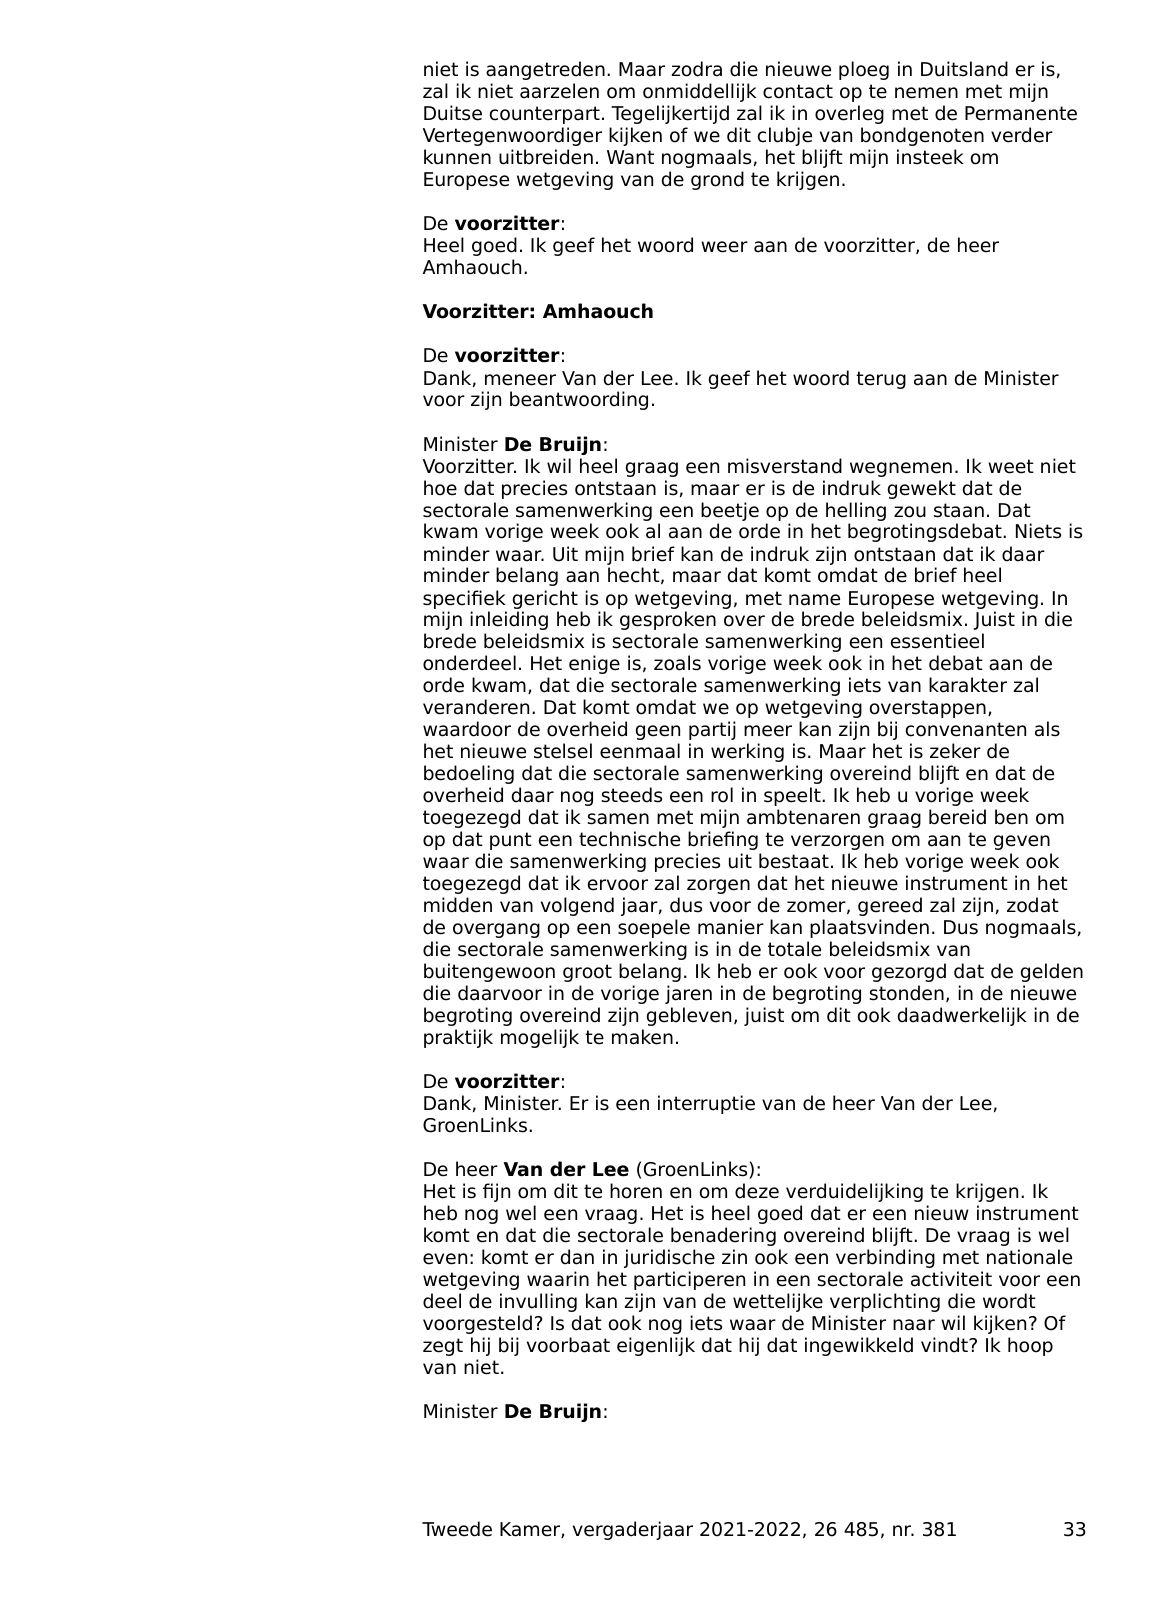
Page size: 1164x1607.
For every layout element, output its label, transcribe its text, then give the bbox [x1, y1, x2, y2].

text Heel goed. Ik geef het woord weer aan de voorzitter, de heer Amhaouch. [422, 235, 1087, 279]
text Minister De Bruijn: [422, 1401, 1087, 1423]
text De voorzitter: [422, 1071, 1087, 1093]
text niet is aangetreden. Maar zodra die nieuwe ploeg in Duitsland er is, zal ik niet aarzelen om onmiddellijk contact op te nemen met mijn Duitse counterpart. Tegelijkertijd zal ik in overleg met de Permanente Vertegenwoordiger kijken of we dit clubje van bondgenoten verder kunnen uitbreiden. Want nogmaals, het blijft mijn insteek om Europese wetgeving van de grond te krijgen. [422, 59, 1087, 191]
text De heer Van der Lee (GroenLinks): [422, 1159, 1087, 1181]
text Dank, Minister. Er is een interruptie van de heer Van der Lee, GroenLinks. [422, 1093, 1087, 1137]
text De voorzitter: [422, 345, 1087, 367]
text Het is fijn om dit te horen en om deze verduidelijking te krijgen. Ik heb nog wel een vraag. Het is heel goed dat er een nieuw instrument komt en dat die sectorale benadering overeind blijft. De vraag is wel even: komt er dan in juridische zin ook een verbinding met nationale wetgeving waarin het participeren in een sectorale activiteit voor een deel de invulling kan zijn van de wettelijke verplichting die wordt voorgesteld? Is dat ook nog iets waar de Minister naar wil kijken? Of zegt hij bij voorbaat eigenlijk dat hij dat ingewikkeld vindt? Ik hoop van niet. [422, 1181, 1087, 1379]
subtitle Voorzitter: Amhaouch [422, 301, 1087, 323]
text Dank, meneer Van der Lee. Ik geef het woord terug aan de Minister voor zijn beantwoording. [422, 367, 1087, 411]
text Voorzitter. Ik wil heel graag een misverstand wegnemen. Ik weet niet hoe dat precies ontstaan is, maar er is de indruk gewekt dat de sectorale samenwerking een beetje op de helling zou staan. Dat kwam vorige week ook al aan de orde in het begrotingsdebat. Niets is minder waar. Uit mijn brief kan de indruk zijn ontstaan dat ik daar minder belang aan hecht, maar dat komt omdat de brief heel specifiek gericht is op wetgeving, met name Europese wetgeving. In mijn inleiding heb ik gesproken over de brede beleidsmix. Juist in die brede beleidsmix is sectorale samenwerking een essentieel onderdeel. Het enige is, zoals vorige week ook in het debat aan de orde kwam, dat die sectorale samenwerking iets van karakter zal veranderen. Dat komt omdat we op wetgeving overstappen, waardoor de overheid geen partij meer kan zijn bij convenanten als het nieuwe stelsel eenmaal in werking is. Maar het is zeker de bedoeling dat die sectorale samenwerking overeind blijft en dat de overheid daar nog steeds een rol in speelt. Ik heb u vorige week toegezegd dat ik samen met mijn ambtenaren graag bereid ben om op dat punt een technische briefing te verzorgen om aan te geven waar die samenwerking precies uit bestaat. Ik heb vorige week ook toegezegd dat ik ervoor zal zorgen dat het nieuwe instrument in het midden van volgend jaar, dus voor de zomer, gereed zal zijn, zodat de overgang op een soepele manier kan plaatsvinden. Dus nogmaals, die sectorale samenwerking is in de totale beleidsmix van buitengewoon groot belang. Ik heb er ook voor gezorgd dat de gelden die daarvoor in de vorige jaren in de begroting stonden, in de nieuwe begroting overeind zijn gebleven, juist om dit ook daadwerkelijk in de praktijk mogelijk te maken. [422, 456, 1087, 1049]
text De voorzitter: [422, 213, 1087, 235]
text Minister De Bruijn: [422, 433, 1087, 456]
